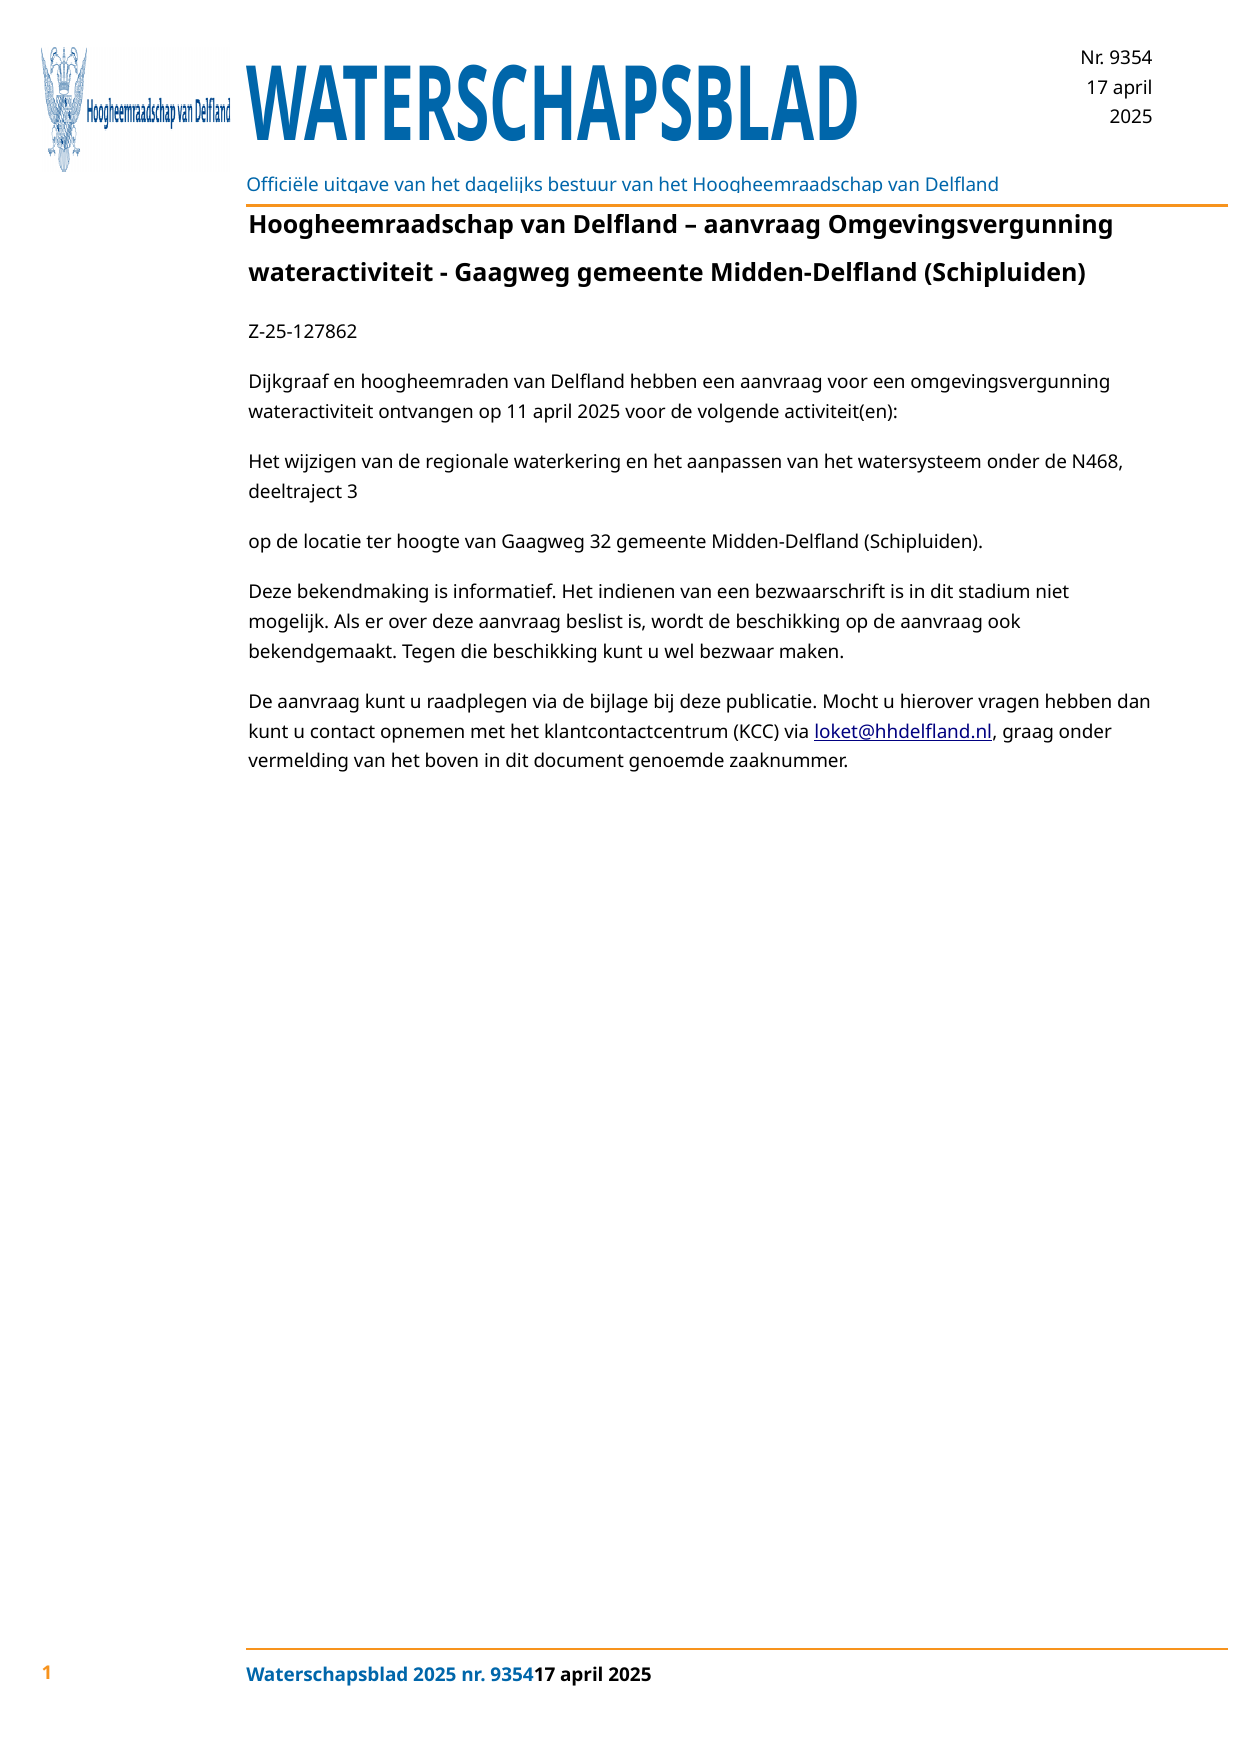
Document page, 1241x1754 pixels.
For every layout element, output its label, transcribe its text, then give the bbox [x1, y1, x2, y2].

text Hoogheemraadschap van Delfland – aanvraag Omgevingsvergunning wateractiviteit - Gaagweg gemeente Midden-Delfland (Schipluiden) [248, 207, 1152, 288]
text Het wijzigen van de regionale waterkering en het aanpassen van het watersysteem onder de N468, deeltraject 3 [248, 448, 1152, 504]
text De aanvraag kunt u raadplegen via de bijlage bij deze publicatie. Mocht u hierover vragen hebben dan kunt u contact opnemen met het klantcontactcentrum (KCC) via loket@hhdelfland.nl, graag onder vermelding van het boven in dit document genoemde zaaknummer. [248, 688, 1152, 773]
text op de locatie ter hoogte van Gaagweg 32 gemeente Midden-Delfland (Schipluiden). [248, 528, 1152, 554]
text Deze bekendmaking is informatief. Het indienen van een bezwaarschrift is in dit stadium niet mogelijk. Als er over deze aanvraag beslist is, wordt de beschikking op de aanvraag ook bekendgemaakt. Tegen die beschikking kunt u wel bezwaar maken. [248, 579, 1152, 664]
text Dijkgraaf en hoogheemraden van Delfland hebben een aanvraag voor een omgevingsvergunning wateractiviteit ontvangen op 11 april 2025 voor de volgende activiteit(en): [248, 368, 1152, 424]
picture [41, 47, 231, 172]
text Z-25-127862 [248, 318, 1152, 344]
